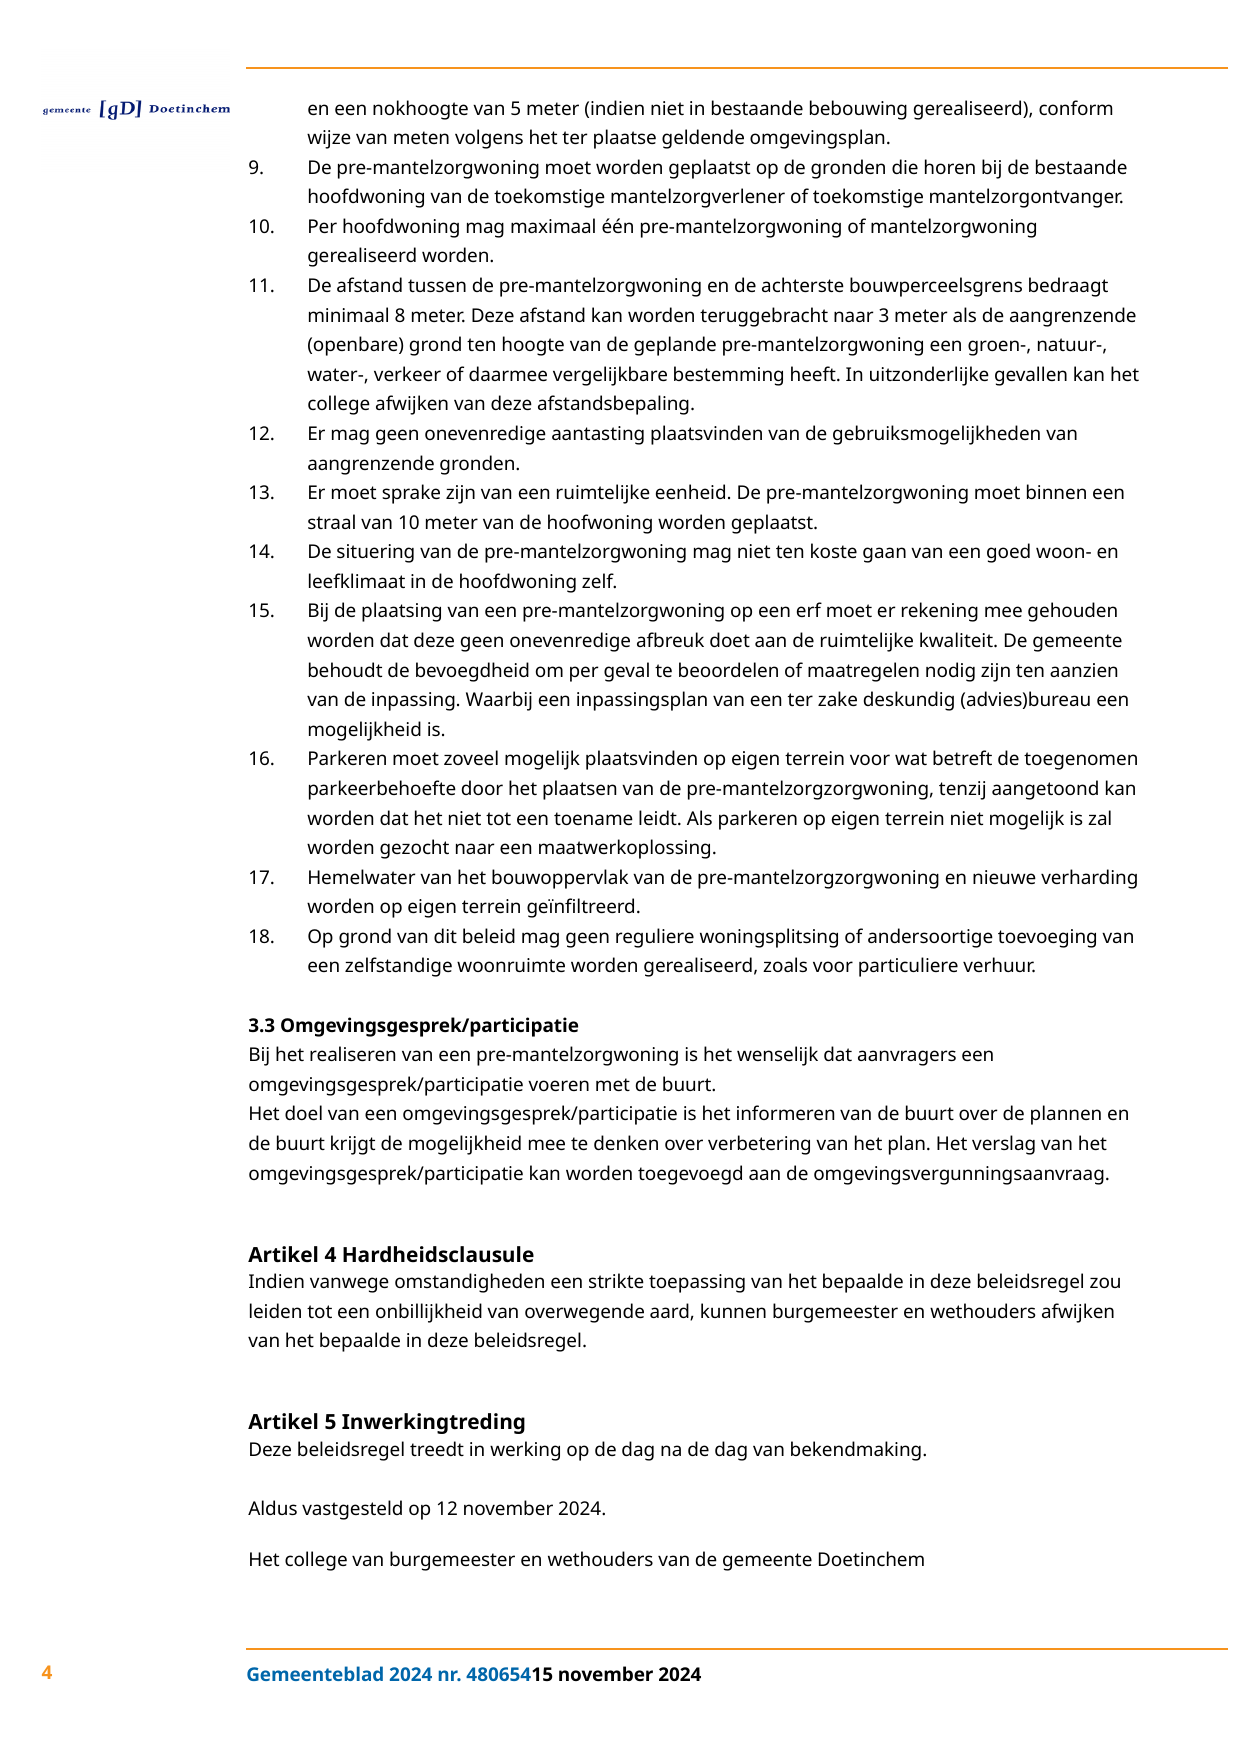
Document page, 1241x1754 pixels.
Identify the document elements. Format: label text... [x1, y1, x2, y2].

list Op grond van dit beleid mag geen reguliere woningsplitsing of andersoortige toevoeging van een zelfstandige woonruimte worden gerealiseerd, zoals voor particuliere verhuur. [248, 923, 1152, 978]
list De pre-mantelzorgwoning moet worden geplaatst op de gronden die horen bij de bestaande hoofdwoning van de toekomstige mantelzorgverlener of toekomstige mantelzorgontvanger. [248, 154, 1152, 209]
picture [41, 47, 231, 172]
text Indien vanwege omstandigheden een strikte toepassing van het bepaalde in deze beleidsregel zou leiden tot een onbillijkheid van overwegende aard, kunnen burgemeester en wethouders afwijken van het bepaalde in deze beleidsregel. [248, 1268, 1152, 1353]
list Hemelwater van het bouwoppervlak van de pre-mantelzorgzorgwoning en nieuwe verharding worden op eigen terrein geïnfiltreerd. [248, 864, 1152, 919]
list De afstand tussen de pre-mantelzorgwoning en de achterste bouwperceelsgrens bedraagt minimaal 8 meter. Deze afstand kan worden teruggebracht naar 3 meter als de aangrenzende (openbare) grond ten hoogte van de geplande pre-mantelzorgwoning een groen-, natuur-, water-, verkeer of daarmee vergelijkbare bestemming heeft. In uitzonderlijke gevallen kan het college afwijken van deze afstandsbepaling. [248, 272, 1152, 416]
text 3.3 Omgevingsgesprek/participatie [248, 1012, 1152, 1038]
list Parkeren moet zoveel mogelijk plaatsvinden op eigen terrein voor wat betreft de toegenomen parkeerbehoefte door het plaatsen van de pre-mantelzorgzorgwoning, tenzij aangetoond kan worden dat het niet tot een toename leidt. Als parkeren op eigen terrein niet mogelijk is zal worden gezocht naar een maatwerkoplossing. [248, 746, 1152, 860]
list Er moet sprake zijn van een ruimtelijke eenheid. De pre-mantelzorgwoning moet binnen een straal van 10 meter van de hoofwoning worden geplaatst. [248, 479, 1152, 535]
text Aldus vastgesteld op 12 november 2024. [248, 1495, 1152, 1521]
text Artikel 4 Hardheidsclausule [248, 1240, 1152, 1268]
list De situering van de pre-mantelzorgwoning mag niet ten koste gaan van een goed woon- en leefklimaat in de hoofdwoning zelf. [248, 538, 1152, 594]
text Bij het realiseren van een pre-mantelzorgwoning is het wenselijk dat aanvragers een omgevingsgesprek/participatie voeren met de buurt. [248, 1041, 1152, 1097]
text Het college van burgemeester en wethouders van de gemeente Doetinchem [248, 1546, 1152, 1572]
list Per hoofdwoning mag maximaal één pre-mantelzorgwoning of mantelzorgwoning gerealiseerd worden. [248, 213, 1152, 268]
text Deze beleidsregel treedt in werking op de dag na de dag van bekendmaking. [248, 1436, 1152, 1462]
text Artikel 5 Inwerkingtreding [248, 1407, 1152, 1436]
list Er mag geen onevenredige aantasting plaatsvinden van de gebruiksmogelijkheden van aangrenzende gronden. [248, 420, 1152, 476]
text Het doel van een omgevingsgesprek/participatie is het informeren van de buurt over de plannen en de buurt krijgt de mogelijkheid mee te denken over verbetering van het plan. Het verslag van het omgevingsgesprek/participatie kan worden toegevoegd aan de omgevingsvergunningsaanvraag. [248, 1101, 1152, 1186]
list en een nokhoogte van 5 meter (indien niet in bestaande bebouwing gerealiseerd), conform wijze van meten volgens het ter plaatse geldende omgevingsplan. [248, 95, 1152, 150]
list Bij de plaatsing van een pre-mantelzorgwoning op een erf moet er rekening mee gehouden worden dat deze geen onevenredige afbreuk doet aan de ruimtelijke kwaliteit. De gemeente behoudt de bevoegdheid om per geval te beoordelen of maatregelen nodig zijn ten aanzien van de inpassing. Waarbij een inpassingsplan van een ter zake deskundig (advies)bureau een mogelijkheid is. [248, 598, 1152, 742]
